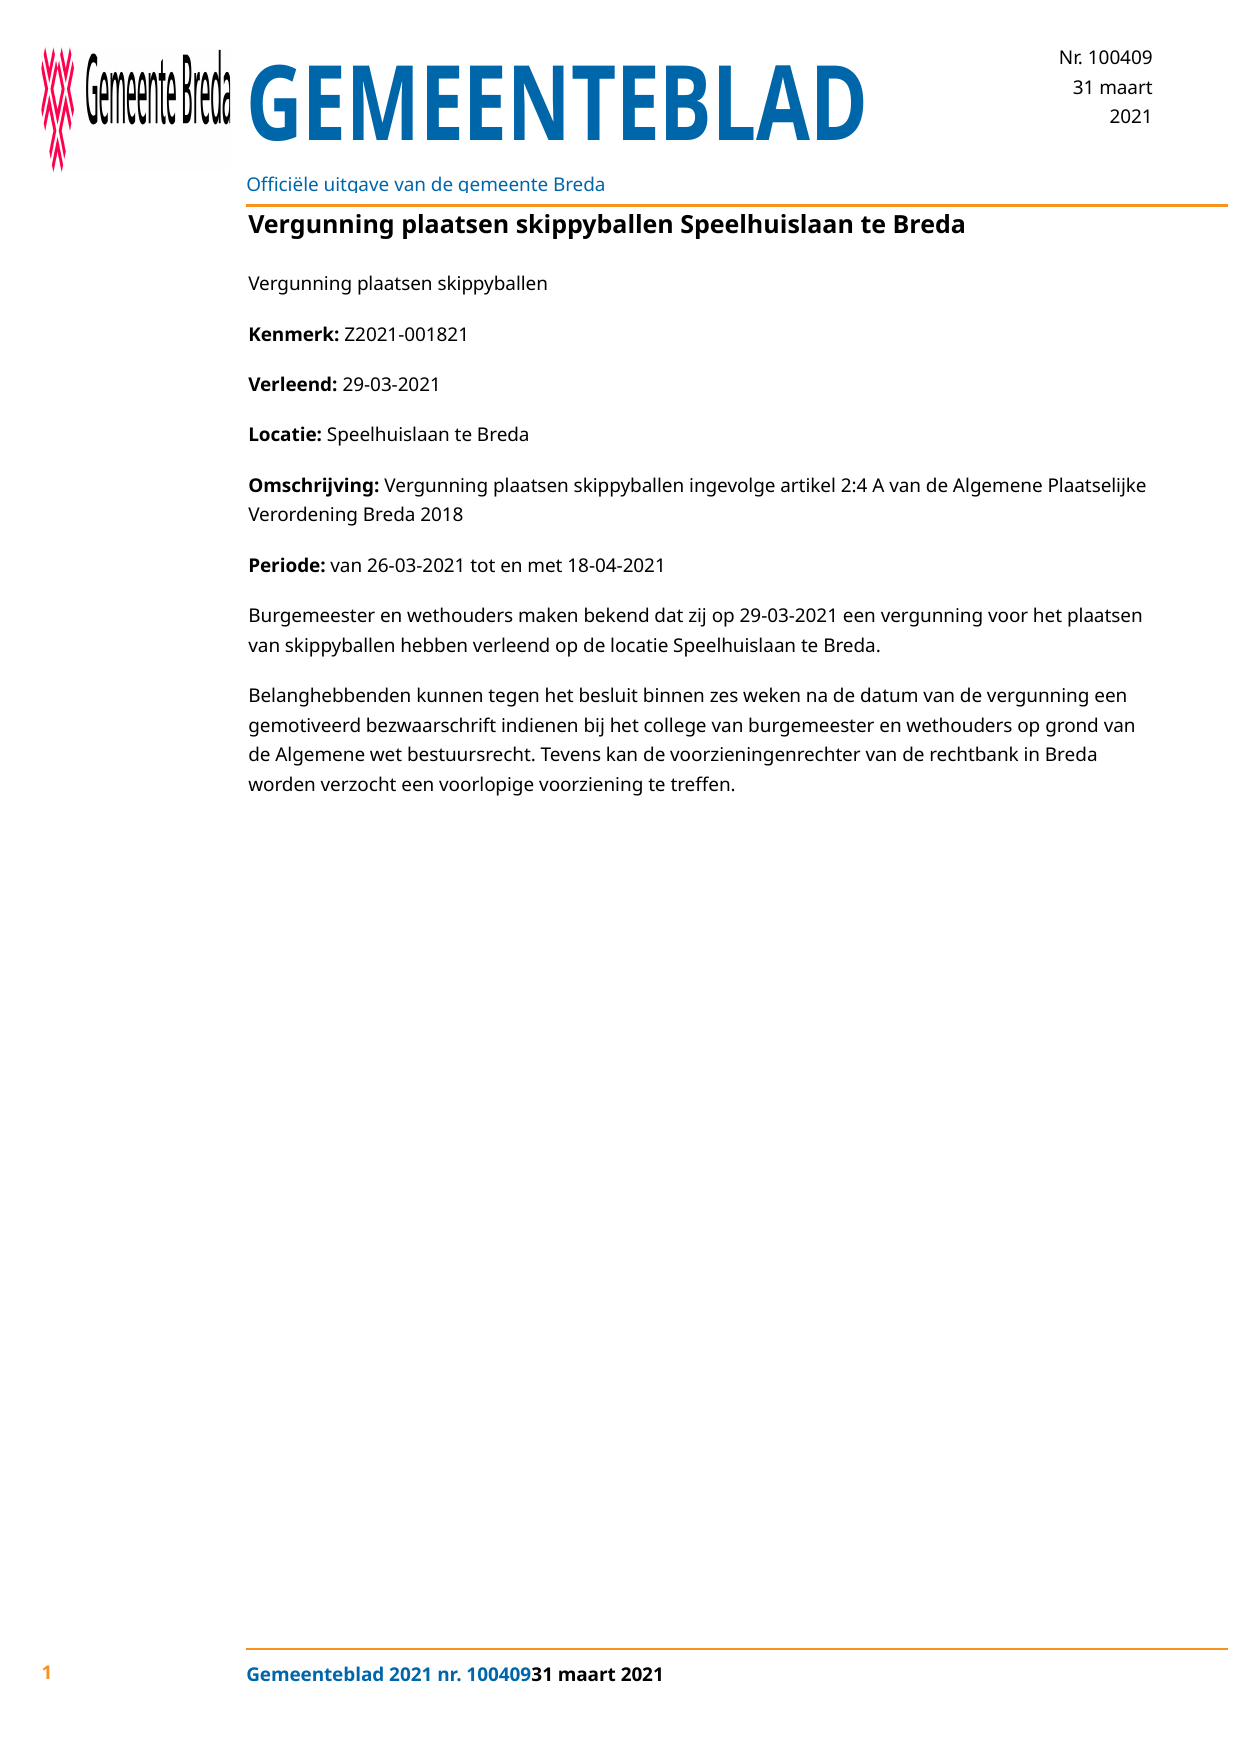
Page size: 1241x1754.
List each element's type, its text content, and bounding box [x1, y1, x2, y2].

text Belanghebbenden kunnen tegen het besluit binnen zes weken na de datum van de vergunning een gemotiveerd bezwaarschrift indienen bij het college van burgemeester en wethouders op grond van de Algemene wet bestuursrecht. Tevens kan de voorzieningenrechter van de rechtbank in Breda worden verzocht een voorlopige voorziening te treffen. [248, 682, 1152, 797]
text Vergunning plaatsen skippyballen [248, 270, 1152, 296]
text Verleend: 29-03-2021 [248, 371, 1152, 397]
text Burgemeester en wethouders maken bekend dat zij op 29-03-2021 een vergunning voor het plaatsen van skippyballen hebben verleend op de locatie Speelhuislaan te Breda. [248, 602, 1152, 658]
text Kenmerk: Z2021-001821 [248, 321, 1152, 346]
text Locatie: Speelhuislaan te Breda [248, 422, 1152, 447]
picture [41, 47, 231, 172]
text Vergunning plaatsen skippyballen Speelhuislaan te Breda [248, 207, 1152, 241]
text Omschrijving: Vergunning plaatsen skippyballen ingevolge artikel 2:4 A van de Algemene Plaatselijke Verordening Breda 2018 [248, 472, 1152, 527]
text Periode: van 26-03-2021 tot en met 18-04-2021 [248, 552, 1152, 578]
